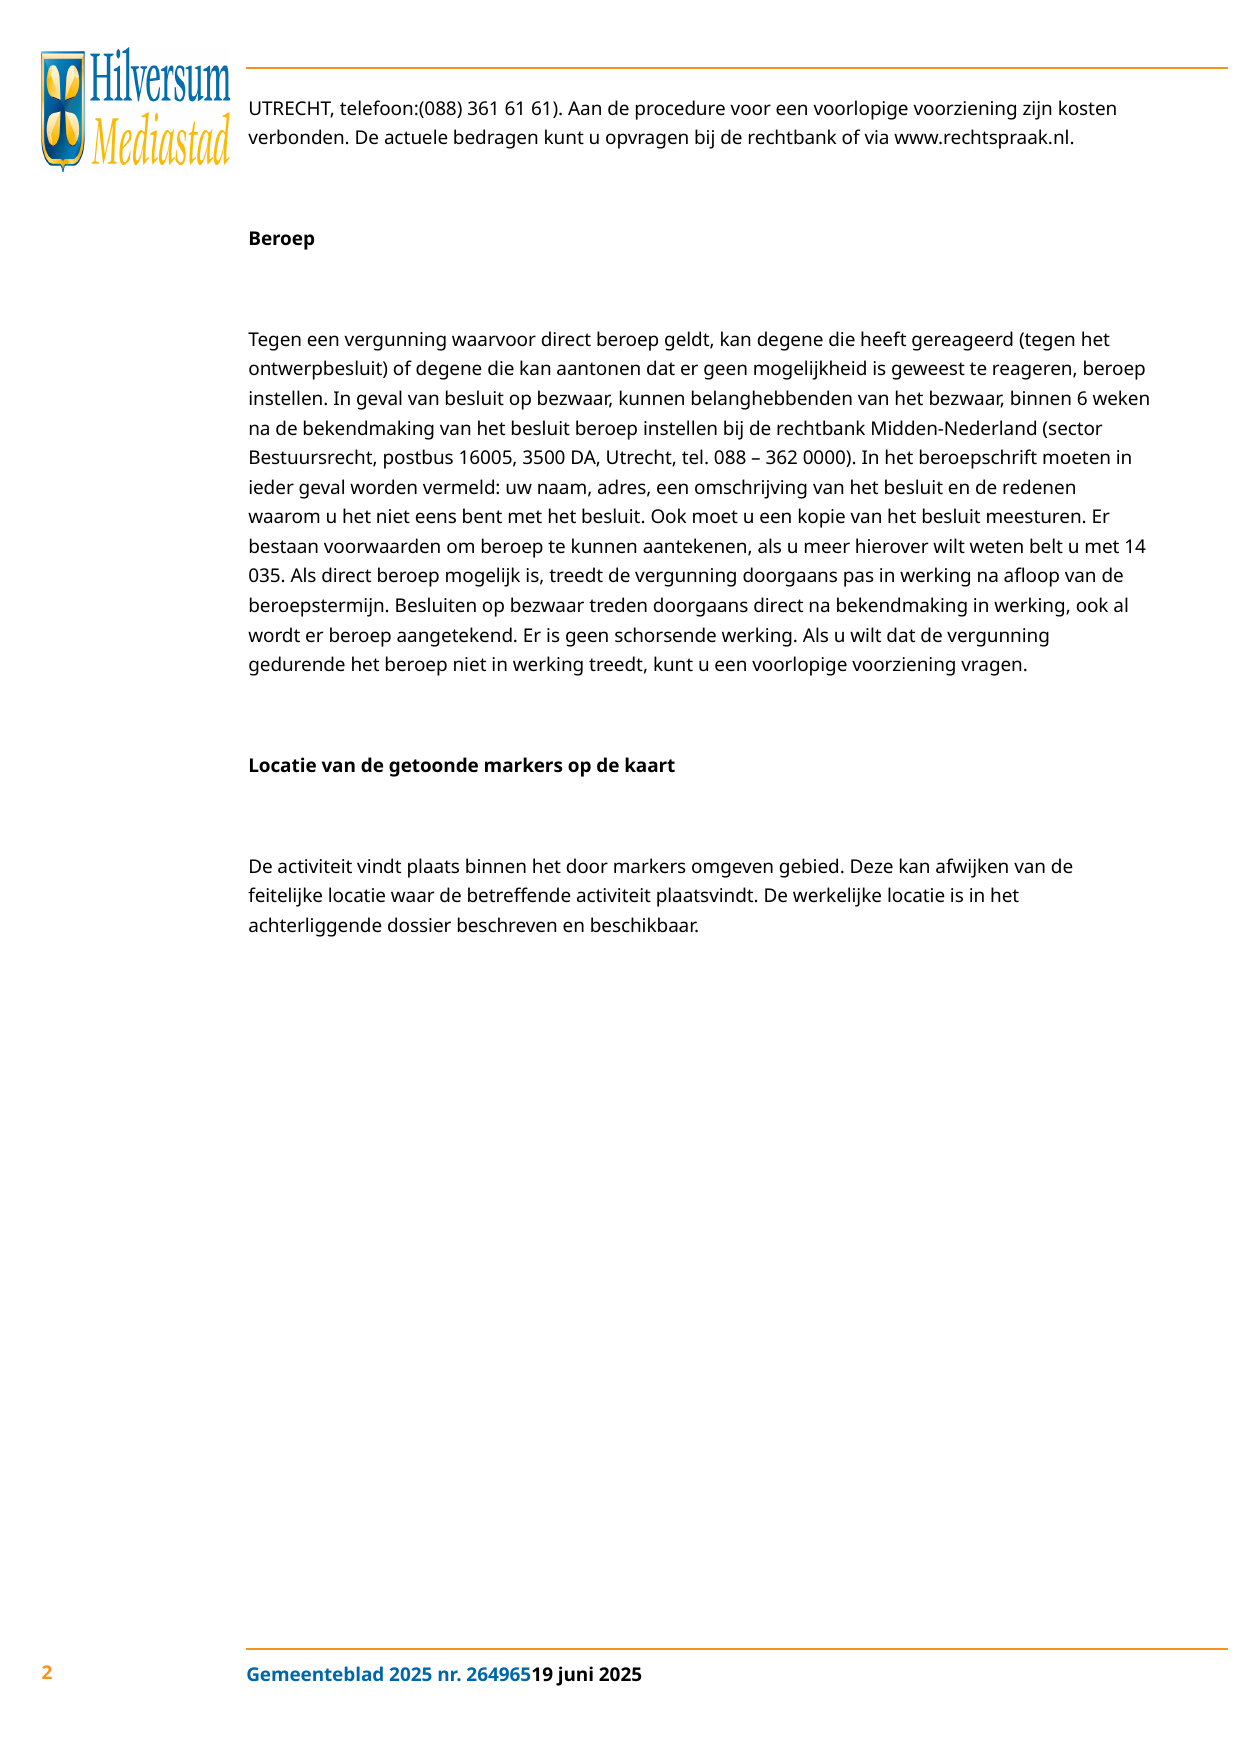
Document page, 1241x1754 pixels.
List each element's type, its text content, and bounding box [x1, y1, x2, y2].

text UTRECHT, telefoon:(088) 361 61 61). Aan de procedure voor een voorlopige voorziening zijn kosten verbonden. De actuele bedragen kunt u opvragen bij de rechtbank of via www.rechtspraak.nl. [248, 95, 1152, 150]
text Locatie van de getoonde markers op de kaart [248, 752, 1152, 778]
picture [41, 47, 231, 172]
text Tegen een vergunning waarvoor direct beroep geldt, kan degene die heeft gereageerd (tegen het ontwerpbesluit) of degene die kan aantonen dat er geen mogelijkheid is geweest te reageren, beroep instellen. In geval van besluit op bezwaar, kunnen belanghebbenden van het bezwaar, binnen 6 weken na de bekendmaking van het besluit beroep instellen bij de rechtbank Midden-Nederland (sector Bestuursrecht, postbus 16005, 3500 DA, Utrecht, tel. 088 – 362 0000). In het beroepschrift moeten in ieder geval worden vermeld: uw naam, adres, een omschrijving van het besluit en de redenen waarom u het niet eens bent met het besluit. Ook moet u een kopie van het besluit meesturen. Er bestaan voorwaarden om beroep te kunnen aantekenen, als u meer hierover wilt weten belt u met 14 035. Als direct beroep mogelijk is, treedt de vergunning doorgaans pas in werking na afloop van de beroepstermijn. Besluiten op bezwaar treden doorgaans direct na bekendmaking in werking, ook al wordt er beroep aangetekend. Er is geen schorsende werking. Als u wilt dat de vergunning gedurende het beroep niet in werking treedt, kunt u een voorlopige voorziening vragen. [248, 326, 1152, 677]
text De activiteit vindt plaats binnen het door markers omgeven gebied. Deze kan afwijken van de feitelijke locatie waar de betreffende activiteit plaatsvindt. De werkelijke locatie is in het achterliggende dossier beschreven en beschikbaar. [248, 853, 1152, 938]
text Beroep [248, 225, 1152, 251]
